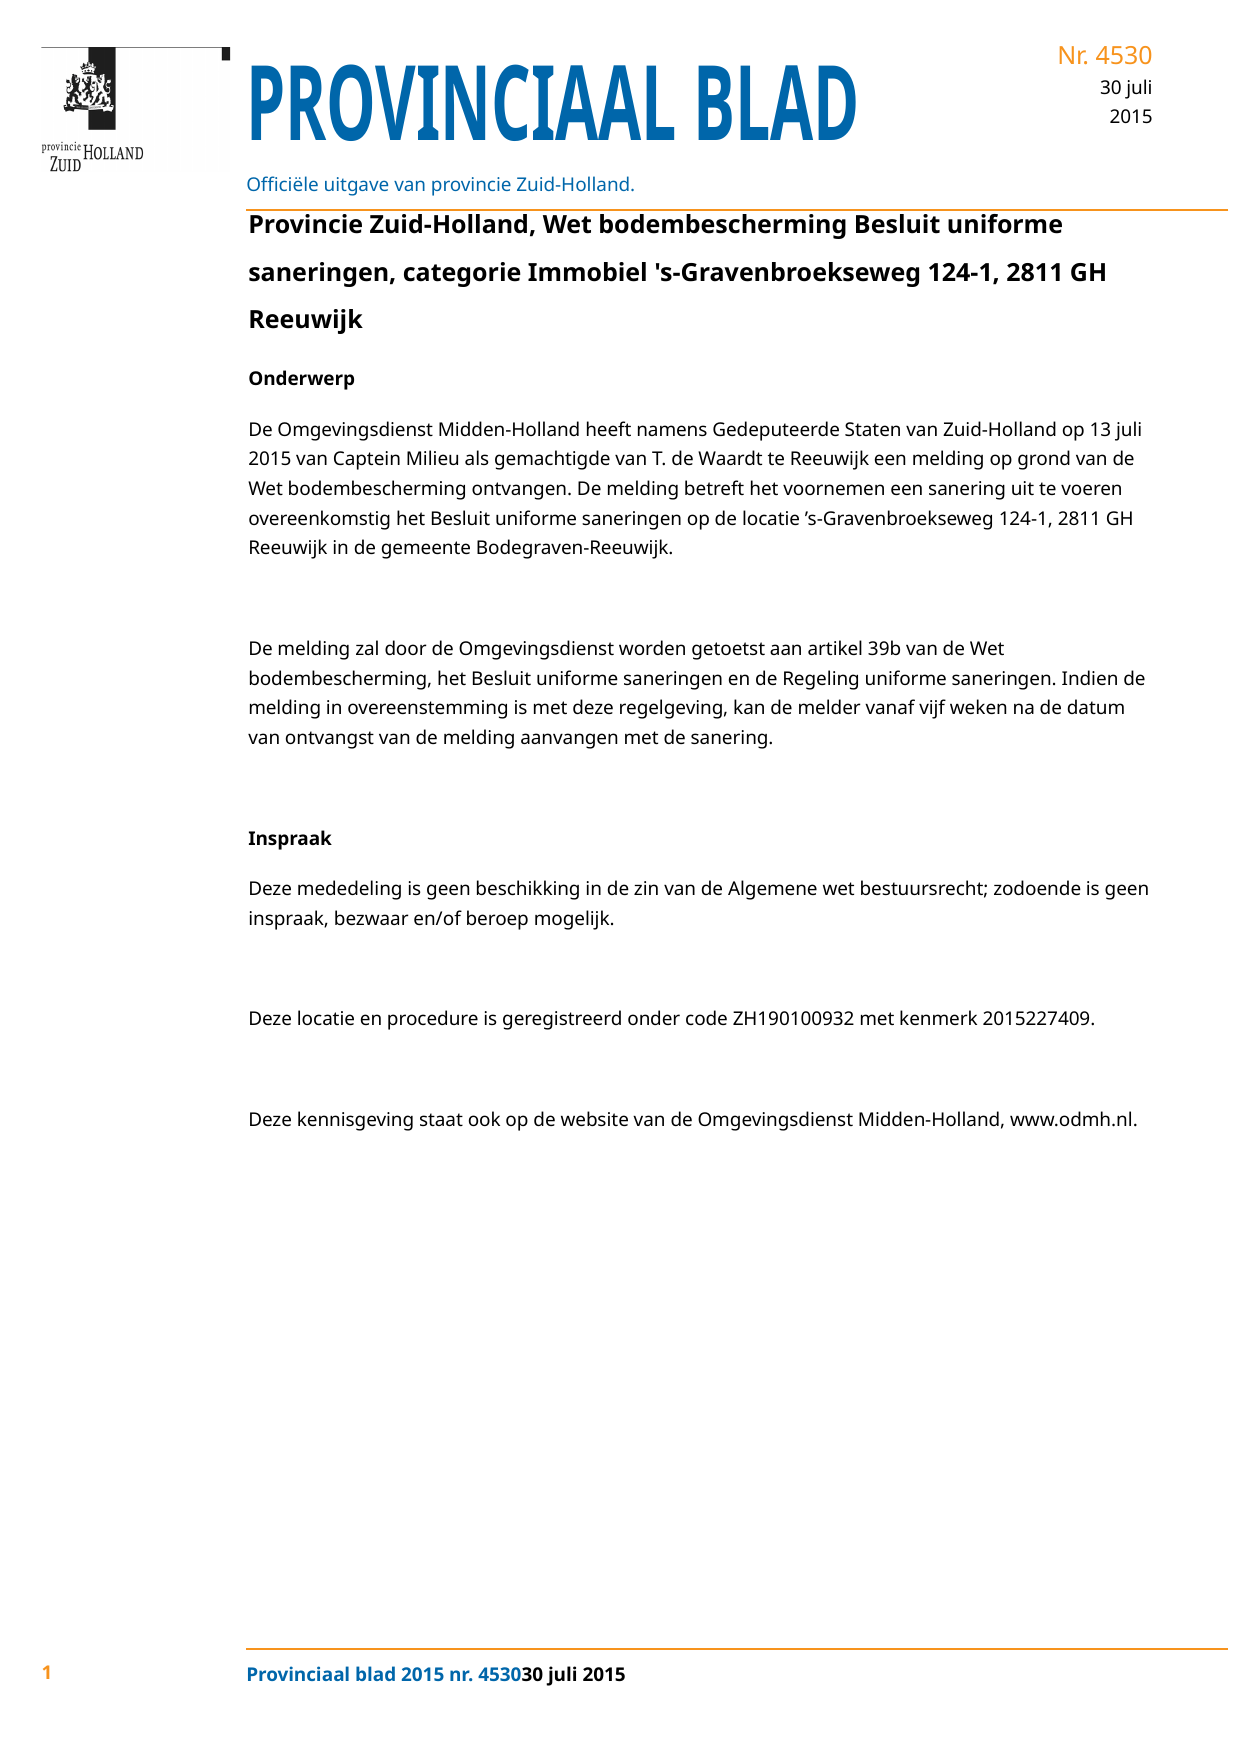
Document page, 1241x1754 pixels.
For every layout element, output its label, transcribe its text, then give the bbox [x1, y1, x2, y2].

text Deze mededeling is geen beschikking in de zin van de Algemene wet bestuursrecht; zodoende is geen inspraak, bezwaar en/of beroep mogelijk. [248, 875, 1152, 930]
text Onderwerp [248, 366, 1152, 391]
text De melding zal door de Omgevingsdienst worden getoetst aan artikel 39b van de Wet bodembescherming, het Besluit uniforme saneringen en de Regeling uniforme saneringen. Indien de melding in overeenstemming is met deze regelgeving, kan de melder vanaf vijf weken na de datum van ontvangst van de melding aanvangen met de sanering. [248, 635, 1152, 749]
text Deze kennisgeving staat ook op de website van de Omgevingsdienst Midden-Holland, www.odmh.nl. [248, 1106, 1152, 1132]
text Deze locatie en procedure is geregistreerd onder code ZH190100932 met kenmerk 2015227409. [248, 1006, 1152, 1031]
picture [41, 47, 231, 172]
text De Omgevingsdienst Midden-Holland heeft namens Gedeputeerde Staten van Zuid-Holland op 13 juli 2015 van Captein Milieu als gemachtigde van T. de Waardt te Reeuwijk een melding op grond van de Wet bodembescherming ontvangen. De melding betreft het voornemen een sanering uit te voeren overeenkomstig het Besluit uniforme saneringen op de locatie ’s-Gravenbroekseweg 124-1, 2811 GH Reeuwijk in de gemeente Bodegraven-Reeuwijk. [248, 416, 1152, 560]
text Inspraak [248, 825, 1152, 850]
text Provincie Zuid-Holland, Wet bodembescherming Besluit uniforme saneringen, categorie Immobiel 's-Gravenbroekseweg 124-1, 2811 GH Reeuwijk [248, 211, 1152, 336]
